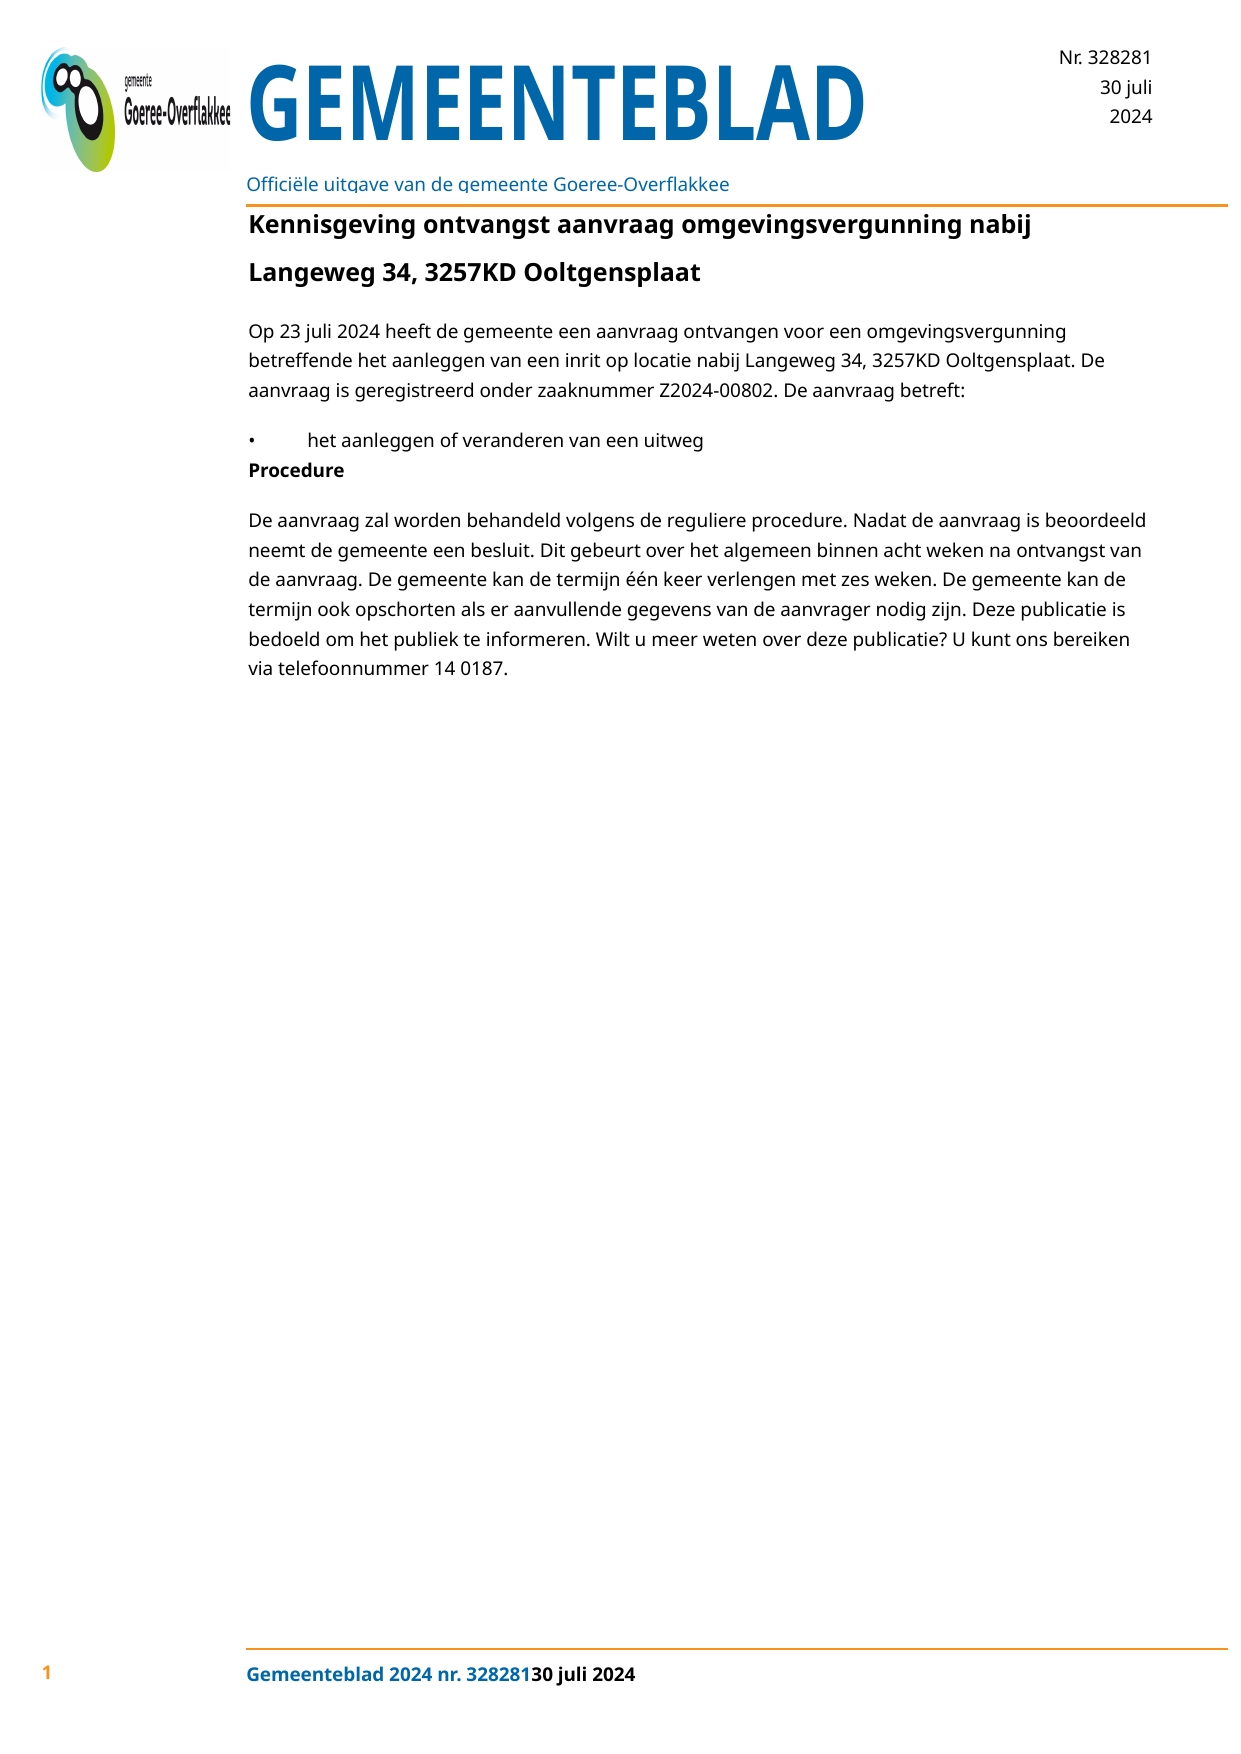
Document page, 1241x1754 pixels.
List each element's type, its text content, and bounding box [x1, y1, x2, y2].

text Op 23 juli 2024 heeft de gemeente een aanvraag ontvangen voor een omgevingsvergunning betreffende het aanleggen van een inrit op locatie nabij Langeweg 34, 3257KD Ooltgensplaat. De aanvraag is geregistreerd onder zaaknummer Z2024-00802. De aanvraag betreft: [248, 318, 1152, 403]
picture [41, 47, 231, 172]
text Kennisgeving ontvangst aanvraag omgevingsvergunning nabij Langeweg 34, 3257KD Ooltgensplaat [248, 207, 1152, 288]
text Procedure [248, 457, 1152, 483]
text De aanvraag zal worden behandeld volgens de reguliere procedure. Nadat de aanvraag is beoordeeld neemt de gemeente een besluit. Dit gebeurt over het algemeen binnen acht weken na ontvangst van de aanvraag. De gemeente kan de termijn één keer verlengen met zes weken. De gemeente kan de termijn ook opschorten als er aanvullende gegevens van de aanvrager nodig zijn. Deze publicatie is bedoeld om het publiek te informeren. Wilt u meer weten over deze publicatie? U kunt ons bereiken via telefoonnummer 14 0187. [248, 507, 1152, 681]
list het aanleggen of veranderen van een uitweg [248, 427, 1152, 453]
